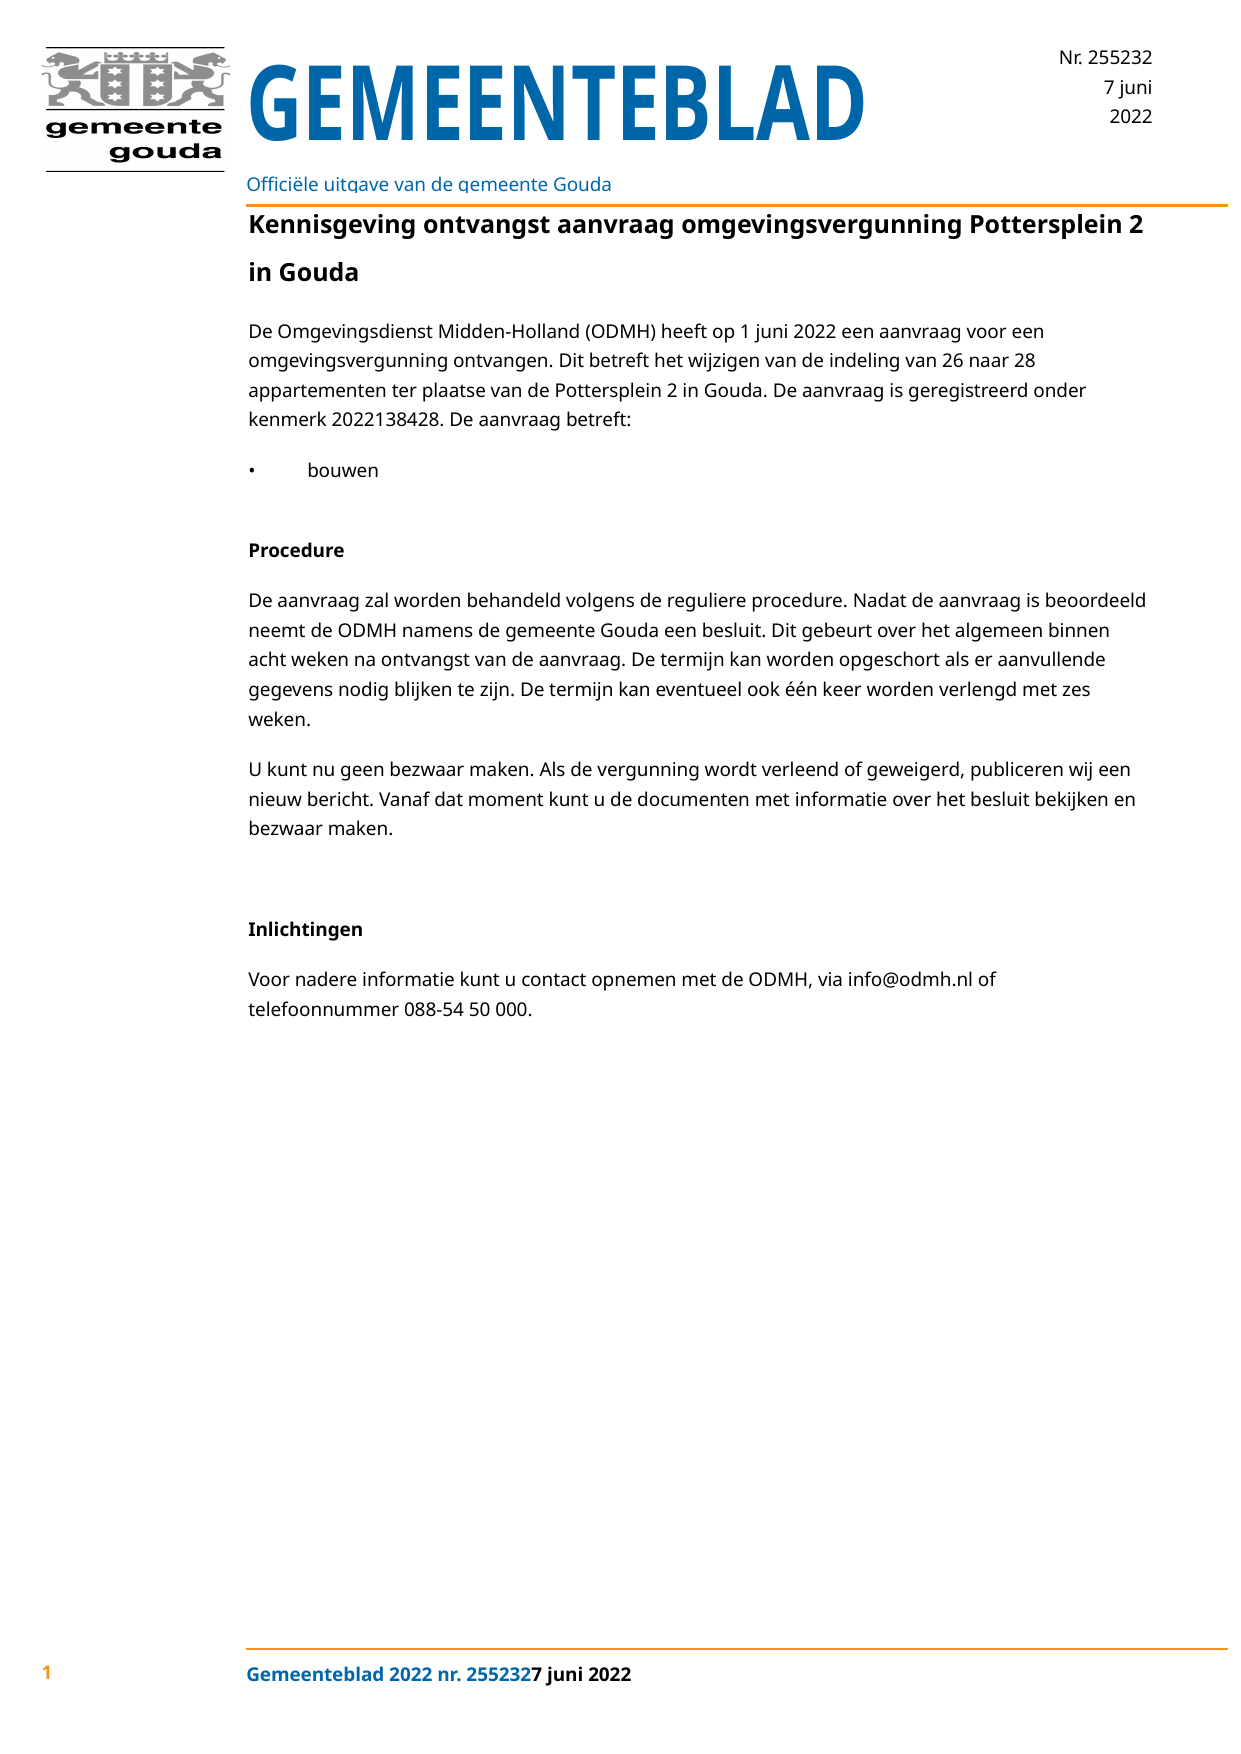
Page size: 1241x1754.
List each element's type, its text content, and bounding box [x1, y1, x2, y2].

text De Omgevingsdienst Midden-Holland (ODMH) heeft op 1 juni 2022 een aanvraag voor een omgevingsvergunning ontvangen. Dit betreft het wijzigen van de indeling van 26 naar 28 appartementen ter plaatse van de Pottersplein 2 in Gouda. De aanvraag is geregistreerd onder kenmerk 2022138428. De aanvraag betreft: [248, 318, 1152, 432]
text Voor nadere informatie kunt u contact opnemen met de ODMH, via info@odmh.nl of telefoonnummer 088-54 50 000. [248, 967, 1152, 1022]
text Inlichtingen [248, 916, 1152, 942]
picture [41, 47, 231, 172]
text Kennisgeving ontvangst aanvraag omgevingsvergunning Pottersplein 2 in Gouda [248, 207, 1152, 288]
text Procedure [248, 537, 1152, 563]
text De aanvraag zal worden behandeld volgens de reguliere procedure. Nadat de aanvraag is beoordeeld neemt de ODMH namens de gemeente Gouda een besluit. Dit gebeurt over het algemeen binnen acht weken na ontvangst van de aanvraag. De termijn kan worden opgeschort als er aanvullende gegevens nodig blijken te zijn. De termijn kan eventueel ook één keer worden verlengd met zes weken. [248, 587, 1152, 732]
list bouwen [248, 457, 1152, 483]
text U kunt nu geen bezwaar maken. Als de vergunning wordt verleend of geweigerd, publiceren wij een nieuw bericht. Vanaf dat moment kunt u de documenten met informatie over het besluit bekijken en bezwaar maken. [248, 756, 1152, 841]
